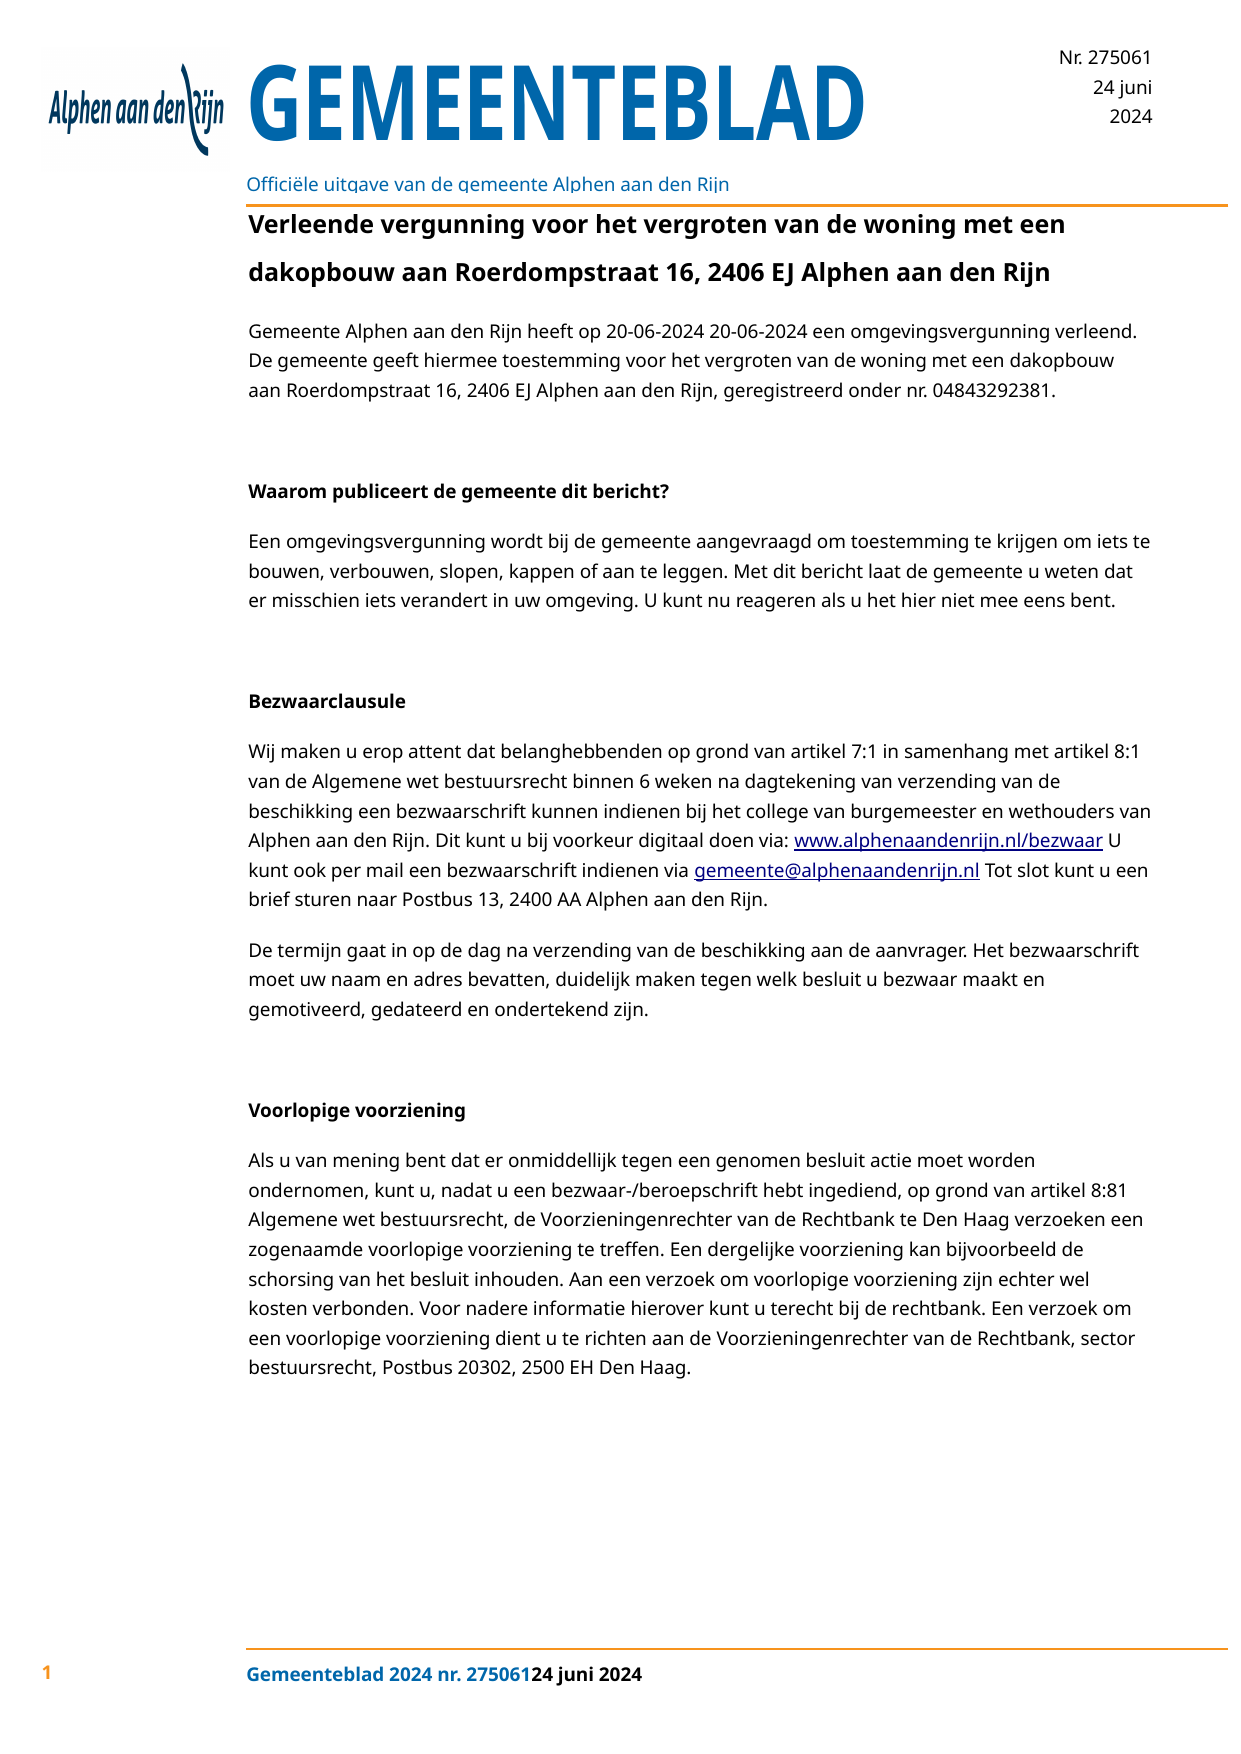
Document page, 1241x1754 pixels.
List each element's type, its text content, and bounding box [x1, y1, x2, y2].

picture [41, 47, 231, 172]
text De termijn gaat in op de dag na verzending van de beschikking aan de aanvrager. Het bezwaarschrift moet uw naam en adres bevatten, duidelijk maken tegen welk besluit u bezwaar maakt en gemotiveerd, gedateerd en ondertekend zijn. [248, 937, 1152, 1022]
text Verleende vergunning voor het vergroten van de woning met een dakopbouw aan Roerdompstraat 16, 2406 EJ Alphen aan den Rijn [248, 207, 1152, 288]
text Voorlopige voorziening [248, 1097, 1152, 1123]
text Gemeente Alphen aan den Rijn heeft op 20-06-2024 20-06-2024 een omgevingsvergunning verleend. De gemeente geeft hiermee toestemming voor het vergroten van de woning met een dakopbouw aan Roerdompstraat 16, 2406 EJ Alphen aan den Rijn, geregistreerd onder nr. 04843292381. [248, 318, 1152, 403]
text Bezwaarclausule [248, 688, 1152, 714]
text Als u van mening bent dat er onmiddellijk tegen een genomen besluit actie moet worden ondernomen, kunt u, nadat u een bezwaar-/beroepschrift hebt ingediend, op grond van artikel 8:81 Algemene wet bestuursrecht, de Voorzieningenrechter van de Rechtbank te Den Haag verzoeken een zogenaamde voorlopige voorziening te treffen. Een dergelijke voorziening kan bijvoorbeeld de schorsing van het besluit inhouden. Aan een verzoek om voorlopige voorziening zijn echter wel kosten verbonden. Voor nadere informatie hierover kunt u terecht bij de rechtbank. Een verzoek om een voorlopige voorziening dient u te richten aan de Voorzieningenrechter van de Rechtbank, sector bestuursrecht, Postbus 20302, 2500 EH Den Haag. [248, 1147, 1152, 1380]
text Wij maken u erop attent dat belanghebbenden op grond van artikel 7:1 in samenhang met artikel 8:1 van de Algemene wet bestuursrecht binnen 6 weken na dagtekening van verzending van de beschikking een bezwaarschrift kunnen indienen bij het college van burgemeester en wethouders van Alphen aan den Rijn. Dit kunt u bij voorkeur digitaal doen via: www.alphenaandenrijn.nl/bezwaar U kunt ook per mail een bezwaarschrift indienen via gemeente@alphenaandenrijn.nl Tot slot kunt u een brief sturen naar Postbus 13, 2400 AA Alphen aan den Rijn. [248, 739, 1152, 912]
text Een omgevingsvergunning wordt bij de gemeente aangevraagd om toestemming te krijgen om iets te bouwen, verbouwen, slopen, kappen of aan te leggen. Met dit bericht laat de gemeente u weten dat er misschien iets verandert in uw omgeving. U kunt nu reageren als u het hier niet mee eens bent. [248, 528, 1152, 613]
text Waarom publiceert de gemeente dit bericht? [248, 478, 1152, 504]
